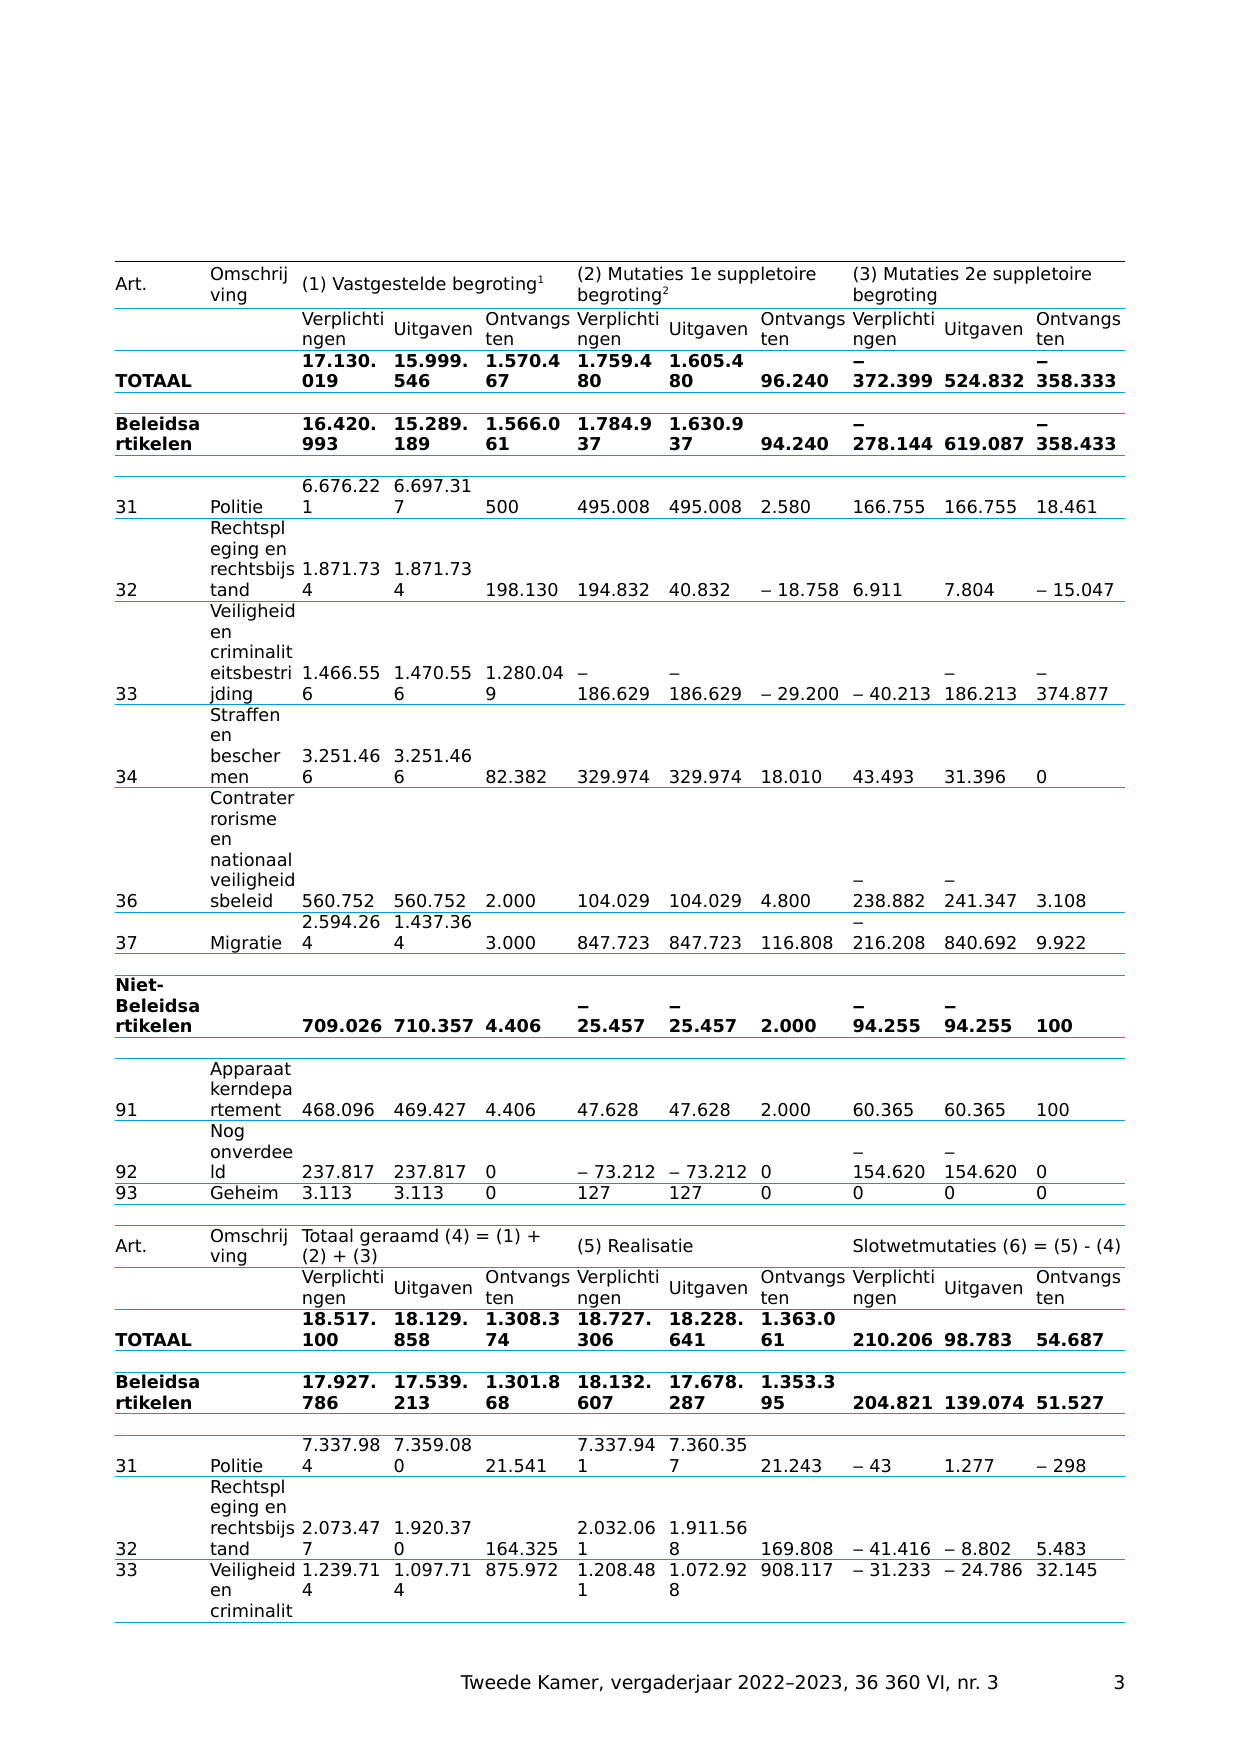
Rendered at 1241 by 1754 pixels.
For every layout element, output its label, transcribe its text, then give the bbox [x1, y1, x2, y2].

table_cell Politie [207, 477, 299, 518]
table_cell 31 [115, 477, 207, 518]
table_cell ‒ 241.347 [941, 788, 1033, 912]
table_cell Politie [207, 1436, 299, 1476]
table_cell [482, 954, 574, 974]
table_cell ‒ 41.416 [849, 1477, 941, 1559]
table_cell 17.678.287 [666, 1373, 757, 1413]
table_cell 1.871.734 [299, 519, 390, 601]
table_cell Rechtspleging en rechtsbijstand [207, 1477, 299, 1559]
table_cell [941, 393, 1033, 413]
table_cell [849, 1351, 941, 1372]
table_cell 468.096 [299, 1059, 390, 1120]
table_cell [666, 393, 757, 413]
table_cell (2) Mutaties 1e suppletoire begroting2 [574, 262, 849, 308]
table_cell [758, 1205, 849, 1225]
table_cell 198.130 [482, 519, 574, 601]
table_cell 0 [1033, 705, 1125, 787]
table_cell 94.240 [758, 414, 849, 455]
table_cell 1.920.370 [390, 1477, 482, 1559]
table_cell 875.972 [482, 1560, 574, 1622]
table_cell 0 [482, 1121, 574, 1183]
table_cell [390, 393, 482, 413]
table_cell ‒ 31.233 [849, 1560, 941, 1622]
table_cell 33 [115, 602, 207, 704]
table_cell 1.437.364 [390, 913, 482, 953]
table_cell ‒ 18.758 [758, 519, 849, 601]
table_cell [482, 1414, 574, 1434]
table_cell [115, 1205, 207, 1225]
table_cell [482, 1038, 574, 1058]
table_cell [941, 456, 1033, 476]
table_cell 847.723 [666, 913, 757, 953]
table_cell 16.420.993 [299, 414, 390, 455]
table_cell [207, 1268, 299, 1309]
table_cell [849, 456, 941, 476]
table_cell [299, 393, 390, 413]
table_cell 1.570.467 [482, 351, 574, 392]
table_cell 1.097.714 [390, 1560, 482, 1622]
table_cell ‒ 73.212 [574, 1121, 666, 1183]
table_cell [115, 954, 207, 974]
table_cell Uitgaven [666, 1268, 757, 1309]
table_cell 3.251.466 [299, 705, 390, 787]
table_cell Omschrijving [207, 1226, 299, 1267]
table_cell 9.922 [1033, 913, 1125, 953]
table_cell [482, 393, 574, 413]
table_cell [1033, 456, 1125, 476]
table_cell 15.289.189 [390, 414, 482, 455]
table_cell 34 [115, 705, 207, 787]
table_cell 98.783 [941, 1310, 1033, 1350]
table_cell 4.406 [482, 1059, 574, 1120]
table_cell 3.113 [390, 1184, 482, 1204]
table_cell Verplichtingen [574, 1268, 666, 1309]
table_cell 1.353.395 [758, 1373, 849, 1413]
table_cell [941, 1038, 1033, 1058]
table_cell 7.337.984 [299, 1436, 390, 1476]
table_cell 18.228.641 [666, 1310, 757, 1350]
table_cell 18.461 [1033, 477, 1125, 518]
table_cell [390, 1038, 482, 1058]
table_cell ‒ 154.620 [941, 1121, 1033, 1183]
table_cell [207, 976, 299, 1037]
table_cell 32 [115, 1477, 207, 1559]
table_cell Ontvangsten [1033, 1268, 1125, 1309]
table_cell 1.470.556 [390, 602, 482, 704]
table_cell 6.676.221 [299, 477, 390, 518]
table_cell 1.566.061 [482, 414, 574, 455]
table_cell 37 [115, 913, 207, 953]
table_cell 2.000 [758, 1059, 849, 1120]
table_cell ‒ 278.144 [849, 414, 941, 455]
table_cell 6.697.317 [390, 477, 482, 518]
table_cell 60.365 [849, 1059, 941, 1120]
table_cell 82.382 [482, 705, 574, 787]
table_cell 329.974 [666, 705, 757, 787]
table_cell (5) Realisatie [574, 1226, 849, 1267]
table_cell 1.911.568 [666, 1477, 757, 1559]
table_cell 0 [758, 1184, 849, 1204]
table_cell [941, 1414, 1033, 1434]
table_cell [207, 351, 299, 392]
table_cell [666, 456, 757, 476]
table_cell 194.832 [574, 519, 666, 601]
table_cell Niet-Beleidsartikelen [115, 976, 207, 1037]
table_cell [758, 456, 849, 476]
table_cell 1.605.480 [666, 351, 757, 392]
table_cell Ontvangsten [482, 309, 574, 350]
table_cell 210.206 [849, 1310, 941, 1350]
table_cell [1033, 1038, 1125, 1058]
table_cell [1033, 393, 1125, 413]
table_cell 7.804 [941, 519, 1033, 601]
table_cell [849, 1038, 941, 1058]
table_cell ‒ 73.212 [666, 1121, 757, 1183]
table_cell ‒ 25.457 [574, 976, 666, 1037]
table_cell ‒ 154.620 [849, 1121, 941, 1183]
table_cell [390, 456, 482, 476]
table_cell [1033, 954, 1125, 974]
table_cell Straffen en beschermen [207, 705, 299, 787]
table_cell 1.277 [941, 1436, 1033, 1476]
table_cell 15.999.546 [390, 351, 482, 392]
table_cell Verplichtingen [574, 309, 666, 350]
table_cell ‒ 372.399 [849, 351, 941, 392]
table_cell [299, 1038, 390, 1058]
table_cell 3.113 [299, 1184, 390, 1204]
table_cell 4.800 [758, 788, 849, 912]
table_cell [941, 1351, 1033, 1372]
table_cell [849, 393, 941, 413]
table_cell 0 [758, 1121, 849, 1183]
table_cell [849, 1205, 941, 1225]
table_cell 18.129.858 [390, 1310, 482, 1350]
table_cell 1.784.937 [574, 414, 666, 455]
table_cell [666, 1351, 757, 1372]
table_cell 17.927.786 [299, 1373, 390, 1413]
table_cell 54.687 [1033, 1310, 1125, 1350]
table_cell [666, 954, 757, 974]
table_cell (1) Vastgestelde begroting1 [299, 262, 574, 308]
table_cell [207, 309, 299, 350]
table_cell 1.466.556 [299, 602, 390, 704]
table_cell [115, 1351, 207, 1372]
table_cell Verplichtingen [849, 1268, 941, 1309]
table_cell [1033, 1414, 1125, 1434]
table_cell 0 [1033, 1184, 1125, 1204]
table_cell Beleidsartikelen [115, 414, 207, 455]
table_cell [1033, 1351, 1125, 1372]
table_cell Ontvangsten [758, 309, 849, 350]
table_cell Totaal geraamd (4) = (1) + (2) + (3) [299, 1226, 574, 1267]
table_cell Beleidsartikelen [115, 1373, 207, 1413]
table_cell 0 [849, 1184, 941, 1204]
table_cell [115, 1414, 207, 1434]
table_cell ‒ 94.255 [941, 976, 1033, 1037]
table_cell 1.871.734 [390, 519, 482, 601]
table_cell Uitgaven [390, 1268, 482, 1309]
table_cell Uitgaven [941, 1268, 1033, 1309]
table_cell 2.000 [758, 976, 849, 1037]
table_cell Art. [115, 1226, 207, 1267]
table_cell 495.008 [666, 477, 757, 518]
table_cell 3.000 [482, 913, 574, 953]
table_cell ‒ 186.629 [666, 602, 757, 704]
table_cell 60.365 [941, 1059, 1033, 1120]
table_cell 500 [482, 477, 574, 518]
table_cell 21.541 [482, 1436, 574, 1476]
table_cell [666, 1414, 757, 1434]
table_cell [574, 1414, 666, 1434]
table_cell 7.360.357 [666, 1436, 757, 1476]
table_cell ‒ 40.213 [849, 602, 941, 704]
table_cell 5.483 [1033, 1477, 1125, 1559]
table_cell 709.026 [299, 976, 390, 1037]
table_cell Uitgaven [390, 309, 482, 350]
table_cell [207, 1038, 299, 1058]
table_cell [115, 1038, 207, 1058]
table_cell 127 [574, 1184, 666, 1204]
table_cell 0 [1033, 1121, 1125, 1183]
table_cell Verplichtingen [299, 1268, 390, 1309]
table_cell 237.817 [299, 1121, 390, 1183]
table_cell 127 [666, 1184, 757, 1204]
table_cell [1033, 1205, 1125, 1225]
table_cell 116.808 [758, 913, 849, 953]
table_cell 43.493 [849, 705, 941, 787]
table_cell 2.594.264 [299, 913, 390, 953]
table_cell 166.755 [941, 477, 1033, 518]
table_cell Verplichtingen [299, 309, 390, 350]
table_cell [115, 309, 207, 350]
table_cell 100 [1033, 976, 1125, 1037]
table_cell 17.539.213 [390, 1373, 482, 1413]
table_cell TOTAAL [115, 1310, 207, 1350]
table_cell [207, 1373, 299, 1413]
table_cell [758, 1351, 849, 1372]
table_cell 36 [115, 788, 207, 912]
table_cell [574, 1038, 666, 1058]
table_cell [941, 1205, 1033, 1225]
table_cell [482, 456, 574, 476]
table_cell Verplichtingen [849, 309, 941, 350]
table_cell [482, 1351, 574, 1372]
table_cell 908.117 [758, 1560, 849, 1622]
table_cell Ontvangsten [482, 1268, 574, 1309]
table_cell ‒ 238.882 [849, 788, 941, 912]
table_cell Apparaat kerndepartement [207, 1059, 299, 1120]
table_cell [574, 456, 666, 476]
table_cell [758, 1038, 849, 1058]
table_cell ‒ 94.255 [849, 976, 941, 1037]
table_cell 329.974 [574, 705, 666, 787]
table_cell 2.580 [758, 477, 849, 518]
table_cell ‒ 25.457 [666, 976, 757, 1037]
table_cell 18.132.607 [574, 1373, 666, 1413]
table_cell 93 [115, 1184, 207, 1204]
table_cell 1.308.374 [482, 1310, 574, 1350]
table_cell ‒ 186.213 [941, 602, 1033, 704]
table_cell 469.427 [390, 1059, 482, 1120]
table_cell ‒ 358.333 [1033, 351, 1125, 392]
table_cell [299, 1414, 390, 1434]
table_cell 204.821 [849, 1373, 941, 1413]
table_cell 1.759.480 [574, 351, 666, 392]
table_cell 710.357 [390, 976, 482, 1037]
table_cell [207, 1351, 299, 1372]
table_cell [299, 954, 390, 974]
table_cell 92 [115, 1121, 207, 1183]
table_cell 18.517.100 [299, 1310, 390, 1350]
table_cell ‒ 29.200 [758, 602, 849, 704]
table_cell [299, 1351, 390, 1372]
table_cell ‒ 374.877 [1033, 602, 1125, 704]
table_cell 0 [941, 1184, 1033, 1204]
table_cell 21.243 [758, 1436, 849, 1476]
table_cell 560.752 [299, 788, 390, 912]
table_cell [849, 954, 941, 974]
table_cell [574, 1205, 666, 1225]
table_cell 18.010 [758, 705, 849, 787]
table_cell [666, 1038, 757, 1058]
table_cell [758, 954, 849, 974]
table_cell 1.208.481 [574, 1560, 666, 1622]
table_cell Uitgaven [941, 309, 1033, 350]
table_cell 100 [1033, 1059, 1125, 1120]
table_cell 0 [482, 1184, 574, 1204]
table_cell 2.000 [482, 788, 574, 912]
table_cell TOTAAL [115, 351, 207, 392]
table_cell [207, 1205, 299, 1225]
table_cell 7.359.080 [390, 1436, 482, 1476]
table_cell 169.808 [758, 1477, 849, 1559]
table_cell [207, 1310, 299, 1350]
table_cell [299, 456, 390, 476]
table_cell 560.752 [390, 788, 482, 912]
table_cell [299, 1205, 390, 1225]
table_cell 31.396 [941, 705, 1033, 787]
table_cell [115, 1268, 207, 1309]
table_cell [207, 393, 299, 413]
table_cell Art. [115, 262, 207, 308]
table_cell 139.074 [941, 1373, 1033, 1413]
table_cell 7.337.941 [574, 1436, 666, 1476]
table_cell [390, 1414, 482, 1434]
table_cell Geheim [207, 1184, 299, 1204]
table_cell [574, 1351, 666, 1372]
table_cell ‒ 186.629 [574, 602, 666, 704]
table_cell 847.723 [574, 913, 666, 953]
table_cell ‒ 24.786 [941, 1560, 1033, 1622]
table_cell 1.630.937 [666, 414, 757, 455]
table_cell [849, 1414, 941, 1434]
table_cell 4.406 [482, 976, 574, 1037]
table_cell 104.029 [666, 788, 757, 912]
table_cell ‒ 8.802 [941, 1477, 1033, 1559]
table_cell [482, 1205, 574, 1225]
table_cell 17.130.019 [299, 351, 390, 392]
table_cell Nog onverdeeld [207, 1121, 299, 1183]
table_cell 3.251.466 [390, 705, 482, 787]
table_cell Omschrijving [207, 262, 299, 308]
table_cell [758, 393, 849, 413]
table_cell [666, 1205, 757, 1225]
table_cell Contraterrorisme en nationaal veiligheidsbeleid [207, 788, 299, 912]
table_cell [207, 456, 299, 476]
table_cell 1.239.714 [299, 1560, 390, 1622]
table_cell Veiligheid en criminaliteitsbestrijding [207, 602, 299, 704]
table_cell 237.817 [390, 1121, 482, 1183]
table_cell 619.087 [941, 414, 1033, 455]
table_cell 18.727.306 [574, 1310, 666, 1350]
table_cell ‒ 216.208 [849, 913, 941, 953]
table_cell [207, 414, 299, 455]
table_cell Migratie [207, 913, 299, 953]
table_cell 840.692 [941, 913, 1033, 953]
table_cell [574, 393, 666, 413]
table_cell 47.628 [574, 1059, 666, 1120]
table_cell [115, 456, 207, 476]
table_cell 104.029 [574, 788, 666, 912]
table_cell 1.072.928 [666, 1560, 757, 1622]
table_cell 1.363.061 [758, 1310, 849, 1350]
table_cell 32.145 [1033, 1560, 1125, 1622]
table_cell [115, 393, 207, 413]
table_cell Uitgaven [666, 309, 757, 350]
table_cell [207, 954, 299, 974]
table_header Wijziging van de begrotingsstaat van het ministerie van Justitie en Veiligheid (VI) voor het jaar 2022 (Slotwet) (bedragen x € 1.000) [115, 213, 1125, 261]
table_cell 32 [115, 519, 207, 601]
table_cell 96.240 [758, 351, 849, 392]
table_cell ‒ 43 [849, 1436, 941, 1476]
table_cell [758, 1414, 849, 1434]
table_cell 524.832 [941, 351, 1033, 392]
table_cell 2.032.061 [574, 1477, 666, 1559]
table_cell Rechtspleging en rechtsbijstand [207, 519, 299, 601]
table_cell 1.301.868 [482, 1373, 574, 1413]
table_cell Ontvangsten [758, 1268, 849, 1309]
table_cell [207, 1414, 299, 1434]
table_cell 31 [115, 1436, 207, 1476]
table_cell 33 [115, 1560, 207, 1622]
table_cell 6.911 [849, 519, 941, 601]
table_cell Veiligheid en criminalit [207, 1560, 299, 1622]
table_cell 164.325 [482, 1477, 574, 1559]
table_cell 495.008 [574, 477, 666, 518]
table_cell 3.108 [1033, 788, 1125, 912]
table_cell ‒ 15.047 [1033, 519, 1125, 601]
table_cell Slotwetmutaties (6) = (5) - (4) [849, 1226, 1125, 1267]
table_cell 166.755 [849, 477, 941, 518]
table_cell 47.628 [666, 1059, 757, 1120]
table_cell 51.527 [1033, 1373, 1125, 1413]
table_cell [941, 954, 1033, 974]
table_cell 1.280.049 [482, 602, 574, 704]
table_cell [574, 954, 666, 974]
table_cell 40.832 [666, 519, 757, 601]
table_cell [390, 1205, 482, 1225]
table_cell ‒ 298 [1033, 1436, 1125, 1476]
table_cell Ontvangsten [1033, 309, 1125, 350]
table_cell [390, 1351, 482, 1372]
table_cell 91 [115, 1059, 207, 1120]
table_cell (3) Mutaties 2e suppletoire begroting [849, 262, 1125, 308]
table_cell 2.073.477 [299, 1477, 390, 1559]
table_cell ‒ 358.433 [1033, 414, 1125, 455]
table_cell [390, 954, 482, 974]
